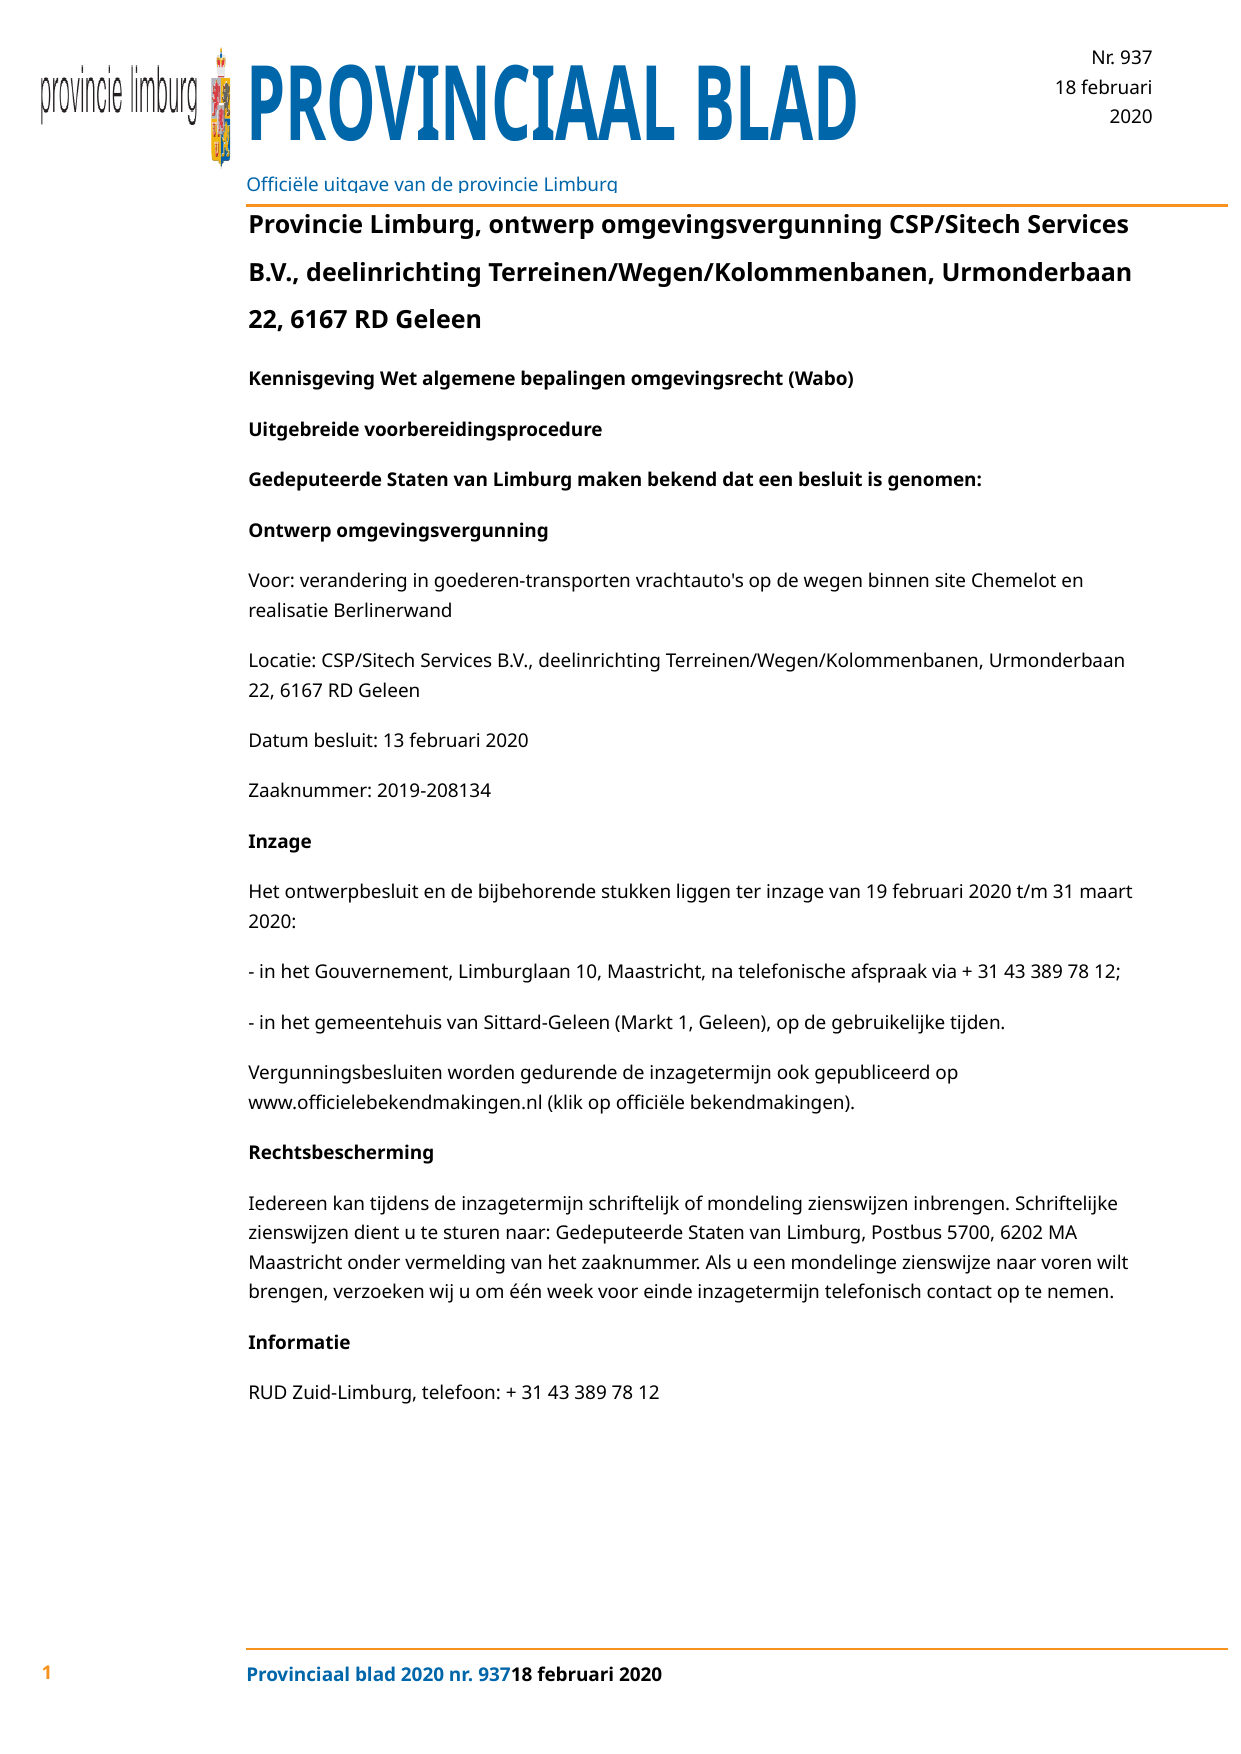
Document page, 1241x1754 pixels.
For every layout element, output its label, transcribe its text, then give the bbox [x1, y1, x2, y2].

text Datum besluit: 13 februari 2020 [248, 727, 1152, 753]
text Ontwerp omgevingsvergunning [248, 517, 1152, 542]
text Informatie [248, 1329, 1152, 1354]
text Inzage [248, 828, 1152, 854]
text Zaaknummer: 2019-208134 [248, 778, 1152, 803]
text - in het gemeentehuis van Sittard-Geleen (Markt 1, Geleen), op de gebruikelijke tijden. [248, 1009, 1152, 1034]
text Kennisgeving Wet algemene bepalingen omgevingsrecht (Wabo) [248, 366, 1152, 391]
text Rechtsbescherming [248, 1139, 1152, 1165]
picture [41, 47, 231, 172]
text - in het Gouvernement, Limburglaan 10, Maastricht, na telefonische afspraak via + 31 43 389 78 12; [248, 958, 1152, 984]
text Gedeputeerde Staten van Limburg maken bekend dat een besluit is genomen: [248, 466, 1152, 492]
text Iedereen kan tijdens de inzagetermijn schriftelijk of mondeling zienswijzen inbrengen. Schriftelijke zienswijzen dient u te sturen naar: Gedeputeerde Staten van Limburg, Postbus 5700, 6202 MA Maastricht onder vermelding van het zaaknummer. Als u een mondelinge zienswijze naar voren wilt brengen, verzoeken wij u om één week voor einde inzagetermijn telefonisch contact op te nemen. [248, 1190, 1152, 1304]
text Uitgebreide voorbereidingsprocedure [248, 416, 1152, 442]
text Voor: verandering in goederen-transporten vrachtauto's op de wegen binnen site Chemelot en realisatie Berlinerwand [248, 567, 1152, 622]
text Provincie Limburg, ontwerp omgevingsvergunning CSP/Sitech Services B.V., deelinrichting Terreinen/Wegen/Kolommenbanen, Urmonderbaan 22, 6167 RD Geleen [248, 207, 1152, 336]
text Locatie: CSP/Sitech Services B.V., deelinrichting Terreinen/Wegen/Kolommenbanen, Urmonderbaan 22, 6167 RD Geleen [248, 647, 1152, 702]
text Vergunningsbesluiten worden gedurende de inzagetermijn ook gepubliceerd op www.officielebekendmakingen.nl (klik op officiële bekendmakingen). [248, 1059, 1152, 1114]
text RUD Zuid-Limburg, telefoon: + 31 43 389 78 12 [248, 1379, 1152, 1405]
text Het ontwerpbesluit en de bijbehorende stukken liggen ter inzage van 19 februari 2020 t/m 31 maart 2020: [248, 878, 1152, 934]
